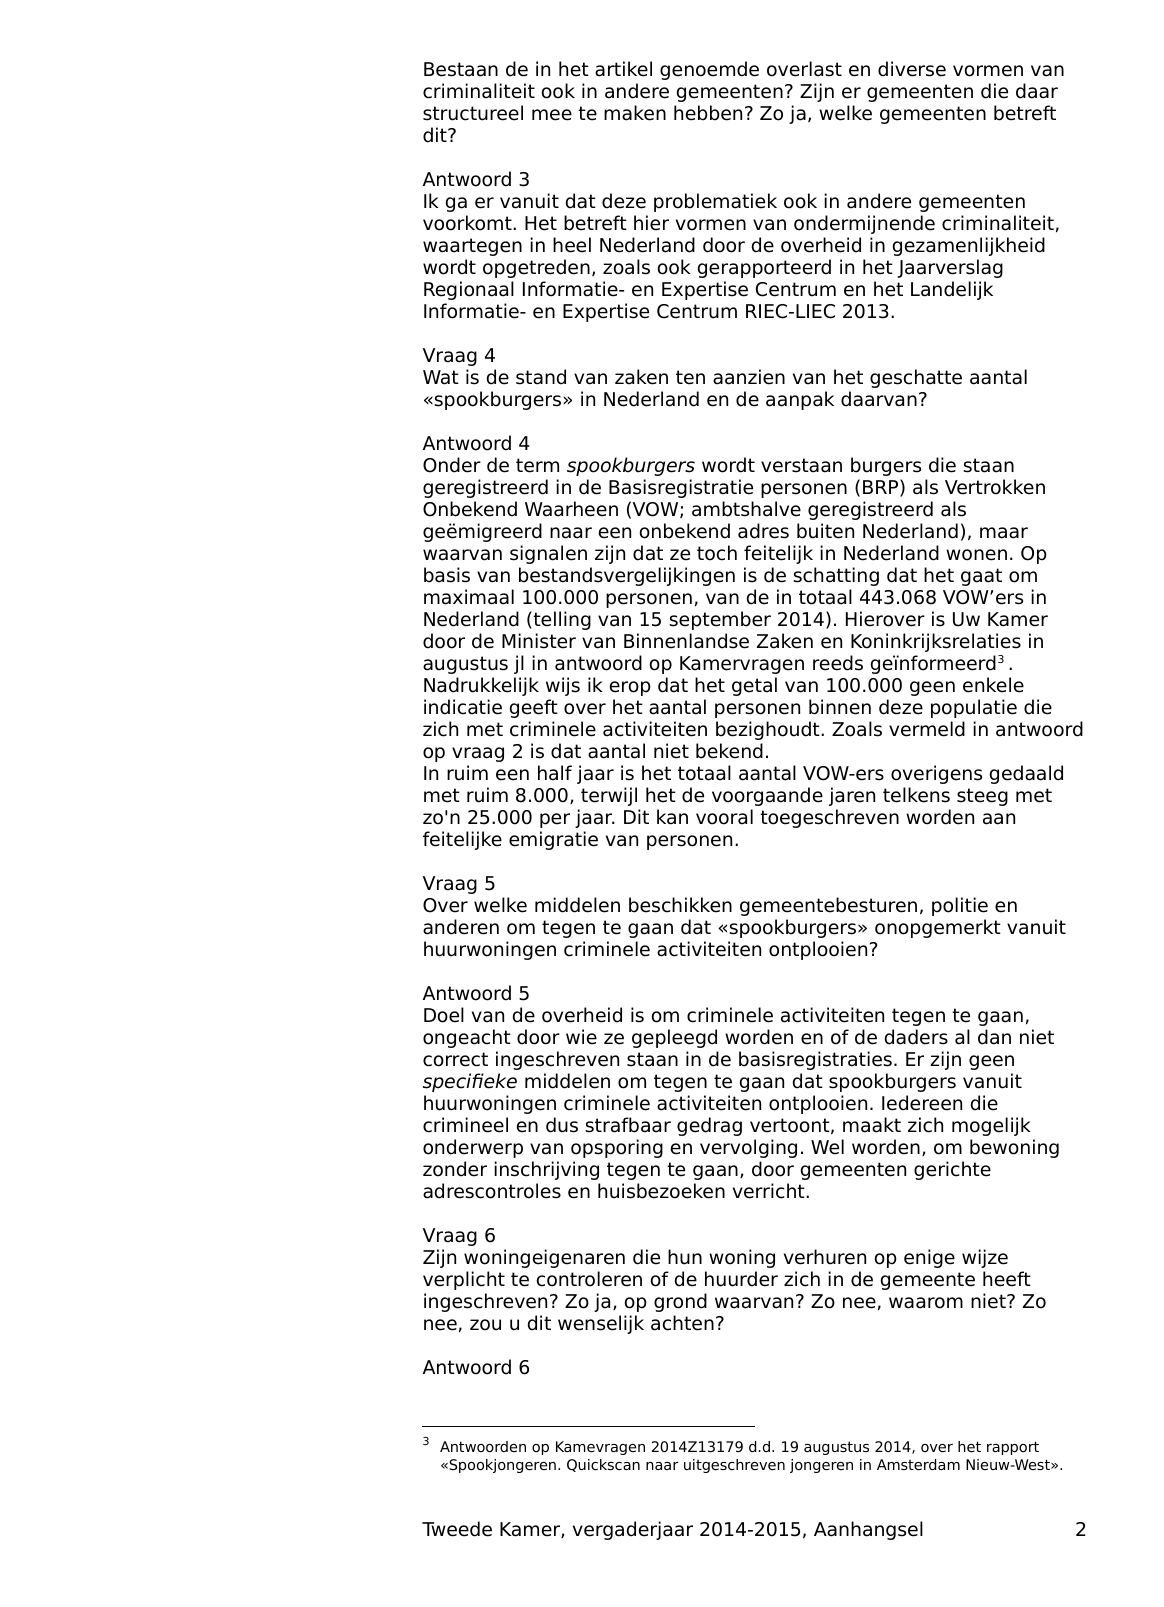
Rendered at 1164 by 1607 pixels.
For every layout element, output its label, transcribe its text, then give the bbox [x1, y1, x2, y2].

text Antwoorden op Kamevragen 2014Z13179 d.d. 19 augustus 2014, over het rapport «Spookjongeren. Quickscan naar uitgeschreven jongeren in Amsterdam Nieuw-West». [422, 1435, 1087, 1474]
text Vraag 6 [422, 1225, 1087, 1247]
text Doel van de overheid is om criminele activiteiten tegen te gaan, ongeacht door wie ze gepleegd worden en of de daders al dan niet correct ingeschreven staan in de basisregistraties. Er zijn geen specifieke middelen om tegen te gaan dat spookburgers vanuit huurwoningen criminele activiteiten ontplooien. Iedereen die crimineel en dus strafbaar gedrag vertoont, maakt zich mogelijk onderwerp van opsporing en vervolging. Wel worden, om bewoning zonder inschrijving tegen te gaan, door gemeenten gerichte adrescontroles en huisbezoeken verricht. [422, 1005, 1087, 1203]
text In ruim een half jaar is het totaal aantal VOW-ers overigens gedaald met ruim 8.000, terwijl het de voorgaande jaren telkens steeg met zo'n 25.000 per jaar. Dit kan vooral toegeschreven worden aan feitelijke emigratie van personen. [422, 763, 1087, 851]
text Vraag 4 [422, 345, 1087, 367]
text Over welke middelen beschikken gemeentebesturen, politie en anderen om tegen te gaan dat «spookburgers» onopgemerkt vanuit huurwoningen criminele activiteiten ontplooien? [422, 895, 1087, 961]
text Zijn woningeigenaren die hun woning verhuren op enige wijze verplicht te controleren of de huurder zich in de gemeente heeft ingeschreven? Zo ja, op grond waarvan? Zo nee, waarom niet? Zo nee, zou u dit wenselijk achten? [422, 1247, 1087, 1335]
text Antwoord 3 [422, 169, 1087, 191]
text Antwoord 6 [422, 1357, 1087, 1379]
text Onder de term spookburgers wordt verstaan burgers die staan geregistreerd in de Basisregistratie personen (BRP) als Vertrokken Onbekend Waarheen (VOW; ambtshalve geregistreerd als geëmigreerd naar een onbekend adres buiten Nederland), maar waarvan signalen zijn dat ze toch feitelijk in Nederland wonen. Op basis van bestandsvergelijkingen is de schatting dat het gaat om maximaal 100.000 personen, van de in totaal 443.068 VOW’ers in Nederland (telling van 15 september 2014). Hierover is Uw Kamer door de Minister van Binnenlandse Zaken en Koninkrijksrelaties in augustus jl in antwoord op Kamervragen reeds geïnformeerd. Nadrukkelijk wijs ik erop dat het getal van 100.000 geen enkele indicatie geeft over het aantal personen binnen deze populatie die zich met criminele activiteiten bezighoudt. Zoals vermeld in antwoord op vraag 2 is dat aantal niet bekend. [422, 455, 1087, 763]
text Antwoord 4 [422, 433, 1087, 455]
text Ik ga er vanuit dat deze problematiek ook in andere gemeenten voorkomt. Het betreft hier vormen van ondermijnende criminaliteit, waartegen in heel Nederland door de overheid in gezamenlijkheid wordt opgetreden, zoals ook gerapporteerd in het Jaarverslag Regionaal Informatie- en Expertise Centrum en het Landelijk Informatie- en Expertise Centrum RIEC-LIEC 2013. [422, 191, 1087, 323]
text Antwoord 5 [422, 983, 1087, 1005]
text Bestaan de in het artikel genoemde overlast en diverse vormen van criminaliteit ook in andere gemeenten? Zijn er gemeenten die daar structureel mee te maken hebben? Zo ja, welke gemeenten betreft dit? [422, 59, 1087, 147]
text Wat is de stand van zaken ten aanzien van het geschatte aantal «spookburgers» in Nederland en de aanpak daarvan? [422, 367, 1087, 411]
text Vraag 5 [422, 873, 1087, 895]
